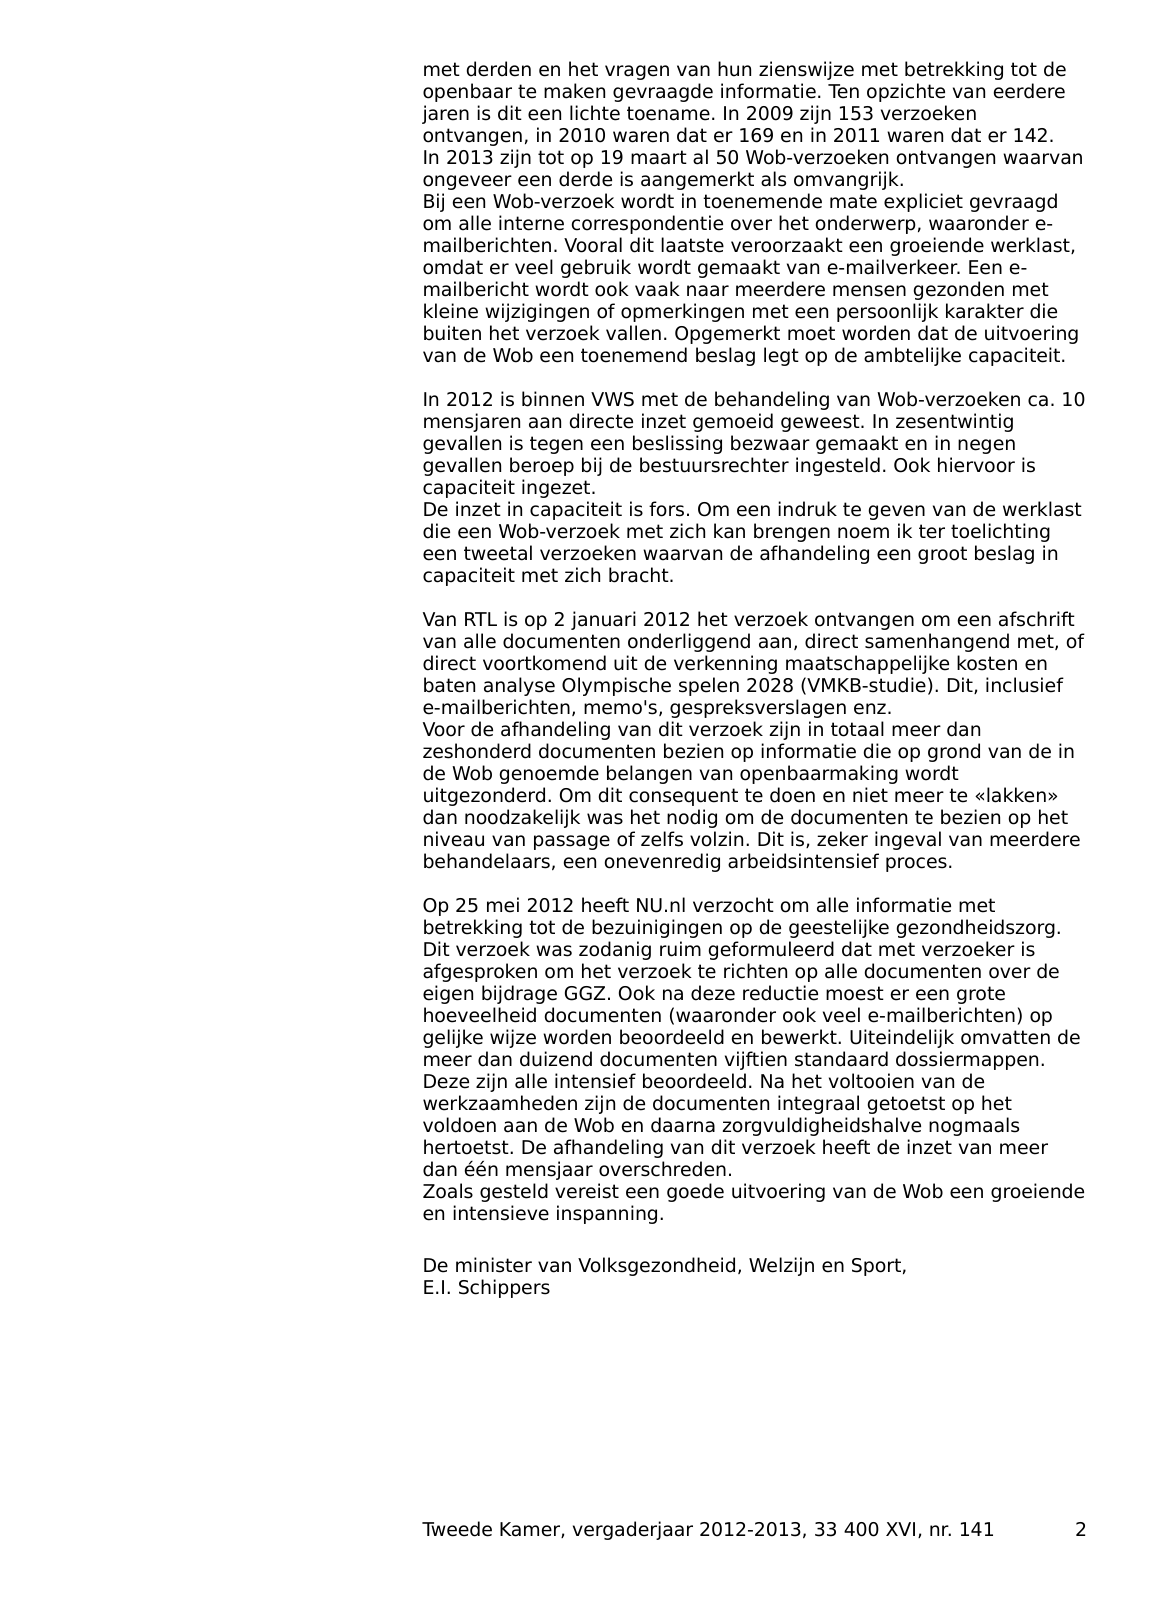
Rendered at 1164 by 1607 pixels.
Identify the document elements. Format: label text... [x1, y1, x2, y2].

text Van RTL is op 2 januari 2012 het verzoek ontvangen om een afschrift van alle documenten onderliggend aan, direct samenhangend met, of direct voortkomend uit de verkenning maatschappelijke kosten en baten analyse Olympische spelen 2028 (VMKB-studie). Dit, inclusief e-mailberichten, memo's, gespreksverslagen enz. [422, 609, 1087, 719]
text Voor de afhandeling van dit verzoek zijn in totaal meer dan zeshonderd documenten bezien op informatie die op grond van de in de Wob genoemde belangen van openbaarmaking wordt uitgezonderd. Om dit consequent te doen en niet meer te «lakken» dan noodzakelijk was het nodig om de documenten te bezien op het niveau van passage of zelfs volzin. Dit is, zeker ingeval van meerdere behandelaars, een onevenredig arbeidsintensief proces. [422, 719, 1087, 873]
text In 2013 zijn tot op 19 maart al 50 Wob-verzoeken ontvangen waarvan ongeveer een derde is aangemerkt als omvangrijk. [422, 147, 1087, 191]
text Bij een Wob-verzoek wordt in toenemende mate expliciet gevraagd om alle interne correspondentie over het onderwerp, waaronder e-mailberichten. Vooral dit laatste veroorzaakt een groeiende werklast, omdat er veel gebruik wordt gemaakt van e-mailverkeer. Een e-mailbericht wordt ook vaak naar meerdere mensen gezonden met kleine wijzigingen of opmerkingen met een persoonlijk karakter die buiten het verzoek vallen. Opgemerkt moet worden dat de uitvoering van de Wob een toenemend beslag legt op de ambtelijke capaciteit. [422, 191, 1087, 367]
text De inzet in capaciteit is fors. Om een indruk te geven van de werklast die een Wob-verzoek met zich kan brengen noem ik ter toelichting een tweetal verzoeken waarvan de afhandeling een groot beslag in capaciteit met zich bracht. [422, 499, 1087, 587]
text met derden en het vragen van hun zienswijze met betrekking tot de openbaar te maken gevraagde informatie. Ten opzichte van eerdere jaren is dit een lichte toename. In 2009 zijn 153 verzoeken ontvangen, in 2010 waren dat er 169 en in 2011 waren dat er 142. [422, 59, 1087, 147]
text Zoals gesteld vereist een goede uitvoering van de Wob een groeiende en intensieve inspanning. [422, 1181, 1087, 1224]
text De minister van Volksgezondheid, Welzijn en Sport, E.I. Schippers [422, 1254, 1087, 1298]
text In 2012 is binnen VWS met de behandeling van Wob-verzoeken ca. 10 mensjaren aan directe inzet gemoeid geweest. In zesentwintig gevallen is tegen een beslissing bezwaar gemaakt en in negen gevallen beroep bij de bestuursrechter ingesteld. Ook hiervoor is capaciteit ingezet. [422, 389, 1087, 499]
text Op 25 mei 2012 heeft NU.nl verzocht om alle informatie met betrekking tot de bezuinigingen op de geestelijke gezondheidszorg. Dit verzoek was zodanig ruim geformuleerd dat met verzoeker is afgesproken om het verzoek te richten op alle documenten over de eigen bijdrage GGZ. Ook na deze reductie moest er een grote hoeveelheid documenten (waaronder ook veel e-mailberichten) op gelijke wijze worden beoordeeld en bewerkt. Uiteindelijk omvatten de meer dan duizend documenten vijftien standaard dossiermappen. Deze zijn alle intensief beoordeeld. Na het voltooien van de werkzaamheden zijn de documenten integraal getoetst op het voldoen aan de Wob en daarna zorgvuldigheidshalve nogmaals hertoetst. De afhandeling van dit verzoek heeft de inzet van meer dan één mensjaar overschreden. [422, 895, 1087, 1181]
